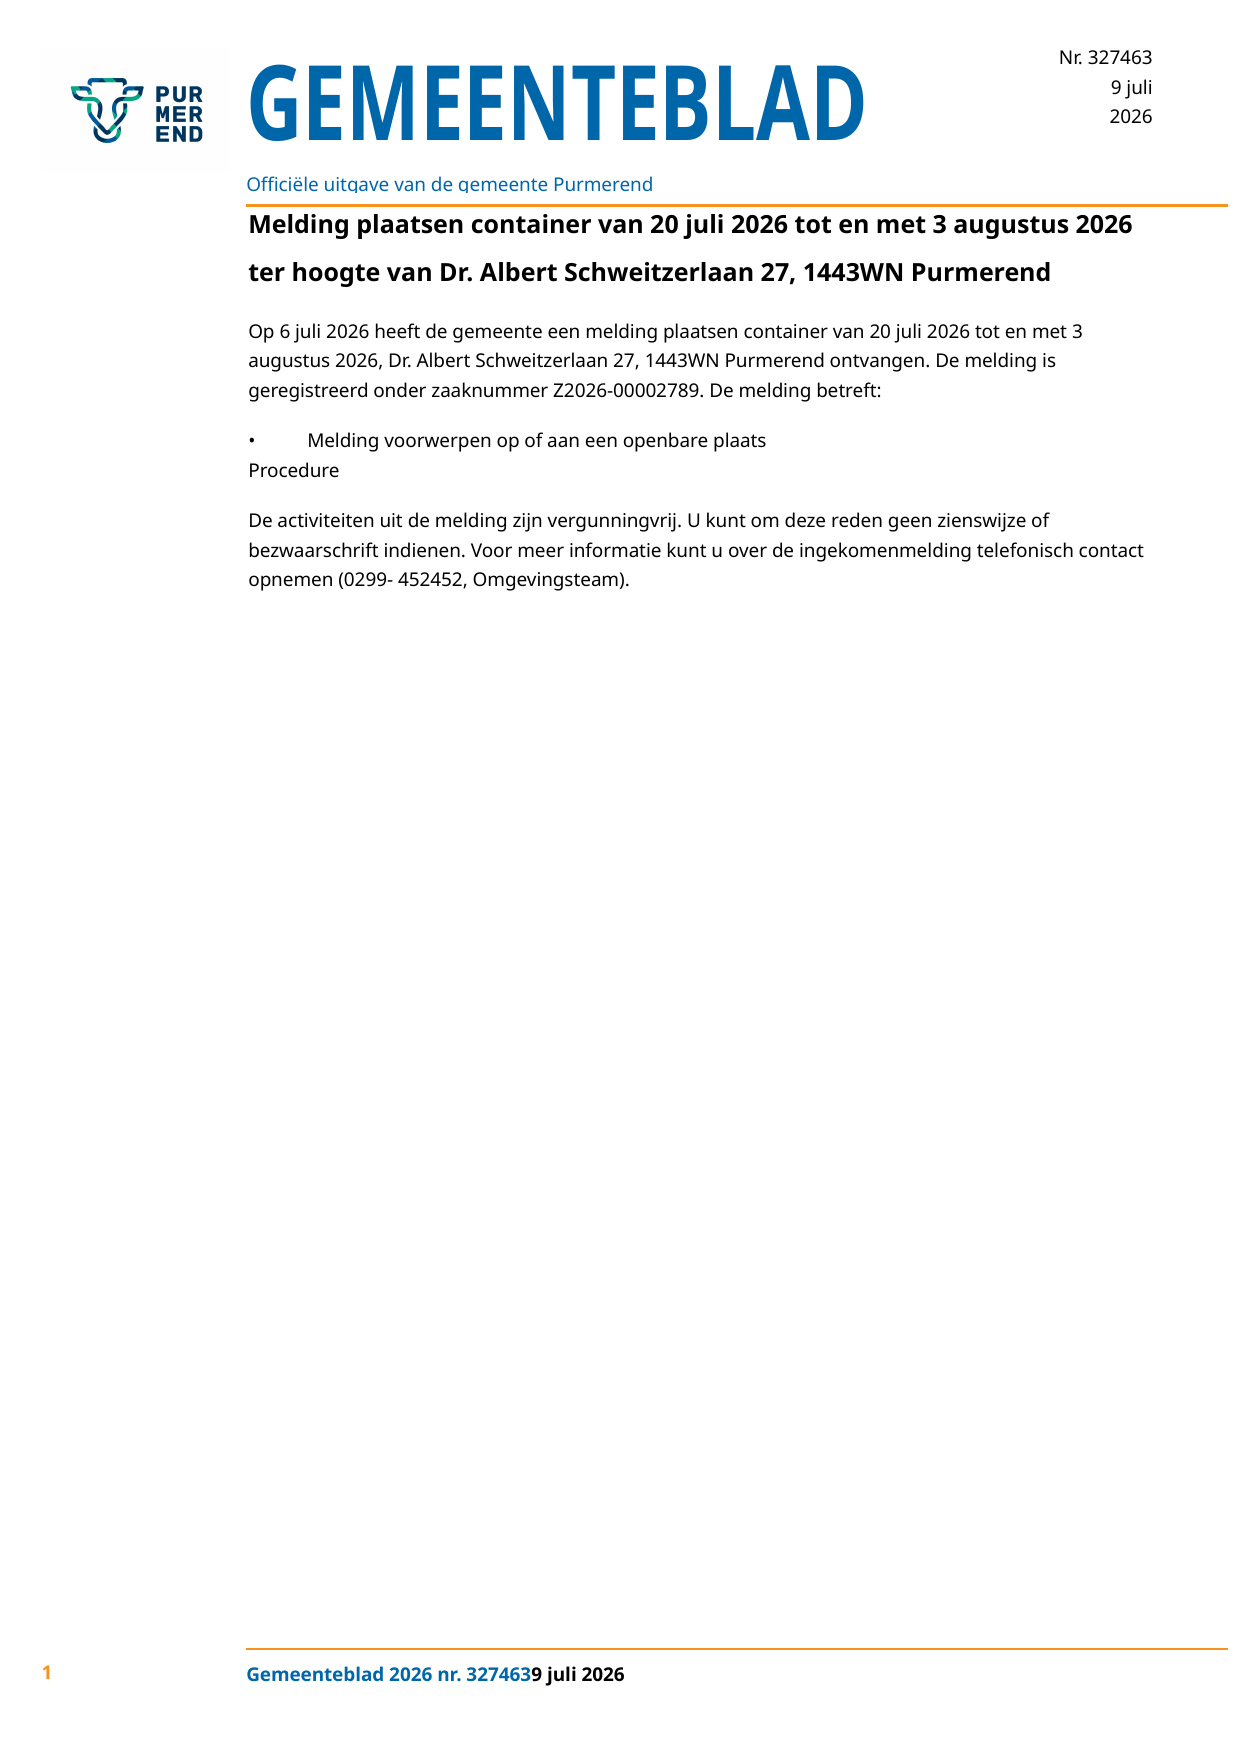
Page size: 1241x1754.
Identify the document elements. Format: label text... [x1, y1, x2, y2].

text Procedure [248, 457, 1152, 483]
list Melding voorwerpen op of aan een openbare plaats [248, 427, 1152, 453]
text Melding plaatsen container van 20 juli 2026 tot en met 3 augustus 2026 ter hoogte van Dr. Albert Schweitzerlaan 27, 1443WN Purmerend [248, 207, 1152, 288]
picture [41, 47, 231, 172]
text De activiteiten uit de melding zijn vergunningvrij. U kunt om deze reden geen zienswijze of bezwaarschrift indienen. Voor meer informatie kunt u over de ingekomenmelding telefonisch contact opnemen (0299- 452452, Omgevingsteam). [248, 507, 1152, 592]
text Op 6 juli 2026 heeft de gemeente een melding plaatsen container van 20 juli 2026 tot en met 3 augustus 2026, Dr. Albert Schweitzerlaan 27, 1443WN Purmerend ontvangen. De melding is geregistreerd onder zaaknummer Z2026-00002789. De melding betreft: [248, 318, 1152, 403]
